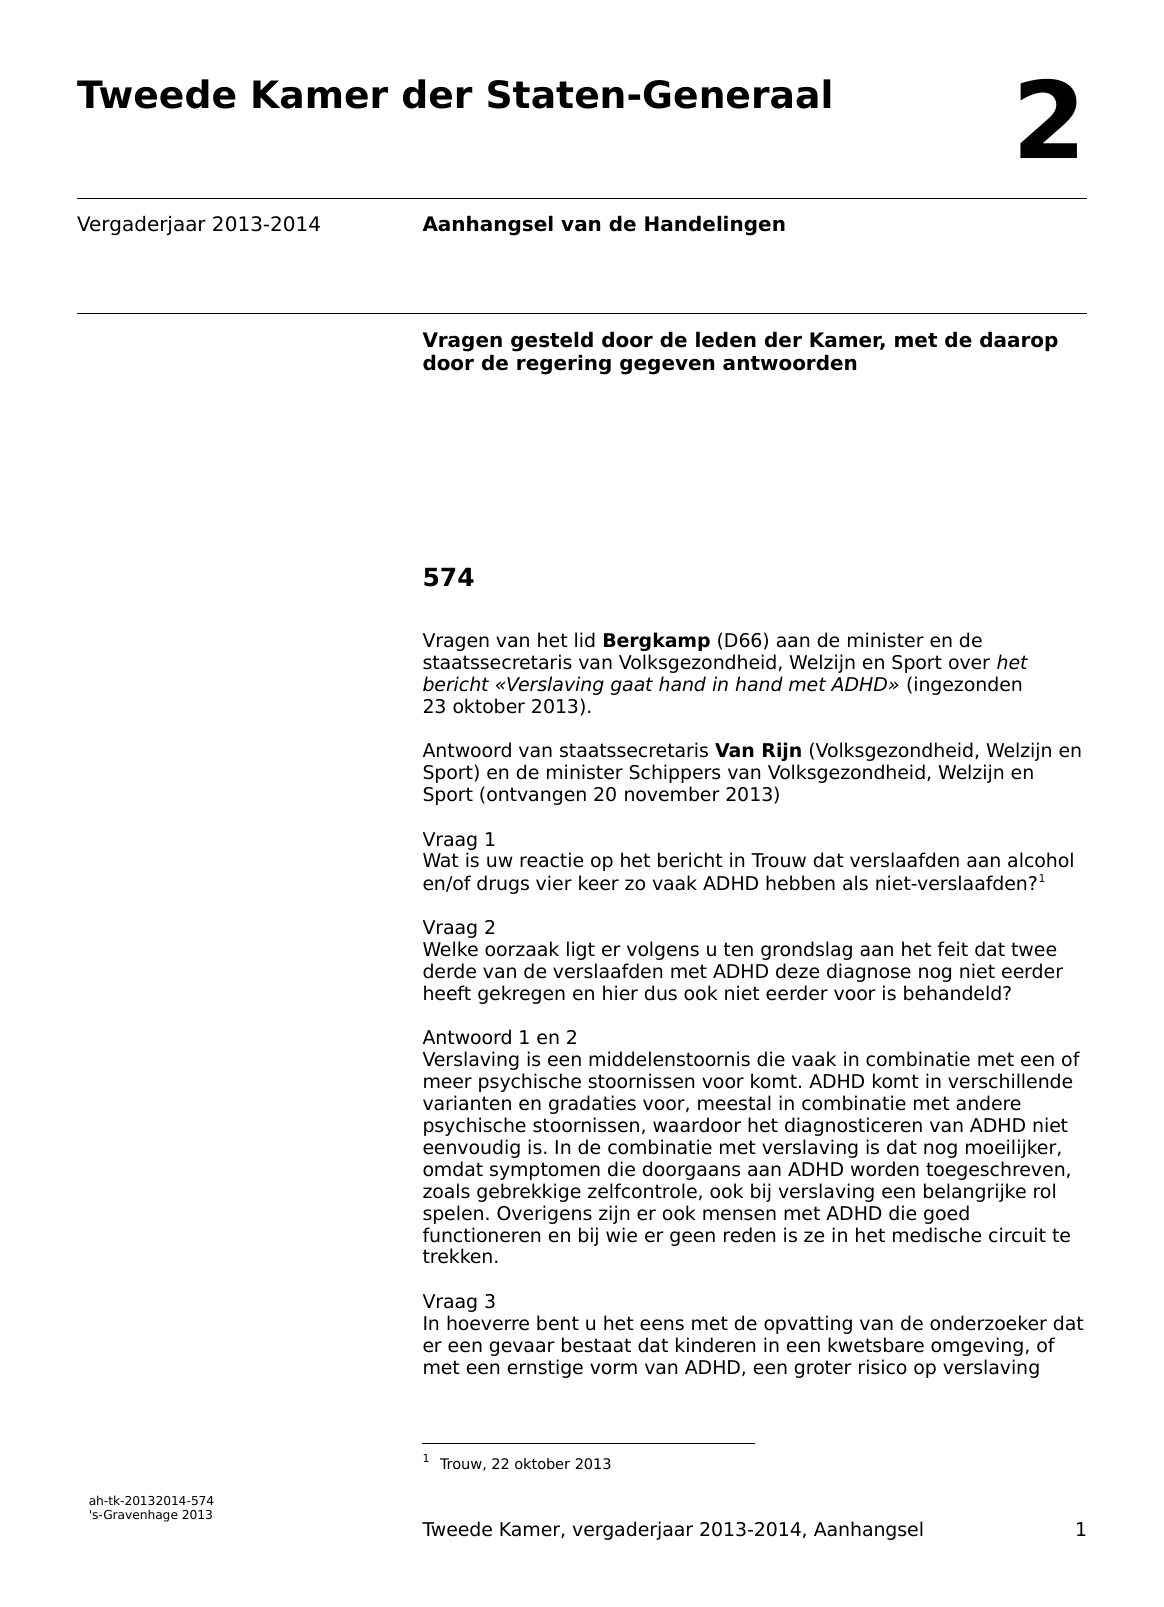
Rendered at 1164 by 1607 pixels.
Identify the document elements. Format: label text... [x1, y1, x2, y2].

table_cell Vergaderjaar 2013-2014 [77, 199, 422, 313]
text ah-tk-20132014-574 [88, 1494, 323, 1508]
table_cell Aanhangsel van de Handelingen [422, 199, 1087, 313]
table_cell Vragen gesteld door de leden der Kamer, met de daarop door de regering gegeven antwoorden [422, 314, 1087, 375]
table_header Tweede Kamer der Staten-Generaal [77, 59, 886, 198]
text Vraag 2 [422, 917, 1087, 938]
text Verslaving is een middelenstoornis die vaak in combinatie met een of meer psychische stoornissen voor komt. ADHD komt in verschillende varianten en gradaties voor, meestal in combinatie met andere psychische stoornissen, waardoor het diagnosticeren van ADHD niet eenvoudig is. In de combinatie met verslaving is dat nog moeilijker, omdat symptomen die doorgaans aan ADHD worden toegeschreven, zoals gebrekkige zelfcontrole, ook bij verslaving een belangrijke rol spelen. Overigens zijn er ook mensen met ADHD die goed functioneren en bij wie er geen reden is ze in het medische circuit te trekken. [422, 1049, 1087, 1268]
table_header 2 [886, 59, 1087, 198]
text 574 [422, 563, 1087, 592]
text Antwoord 1 en 2 [422, 1027, 1087, 1049]
text Vraag 3 [422, 1291, 1087, 1313]
table_cell [77, 314, 422, 375]
text Trouw, 22 oktober 2013 [422, 1452, 1087, 1474]
text Vragen van het lid Bergkamp (D66) aan de minister en de staatssecretaris van Volksgezondheid, Welzijn en Sport over het bericht «Verslaving gaat hand in hand met ADHD» (ingezonden 23 oktober 2013). [422, 630, 1087, 718]
text In hoeverre bent u het eens met de opvatting van de onderzoeker dat er een gevaar bestaat dat kinderen in een kwetsbare omgeving, of met een ernstige vorm van ADHD, een groter risico op verslaving [422, 1313, 1087, 1378]
text Welke oorzaak ligt er volgens u ten grondslag aan het feit dat twee derde van de verslaafden met ADHD deze diagnose nog niet eerder heeft gekregen en hier dus ook niet eerder voor is behandeld? [422, 938, 1087, 1004]
text Antwoord van staatssecretaris Van Rijn (Volksgezondheid, Welzijn en Sport) en de minister Schippers van Volksgezondheid, Welzijn en Sport (ontvangen 20 november 2013) [422, 740, 1087, 806]
text Wat is uw reactie op het bericht in Trouw dat verslaafden aan alcohol en/of drugs vier keer zo vaak ADHD hebben als niet-verslaafden? [422, 850, 1087, 894]
text 's-Gravenhage 2013 [88, 1508, 323, 1522]
text Vraag 1 [422, 828, 1087, 850]
